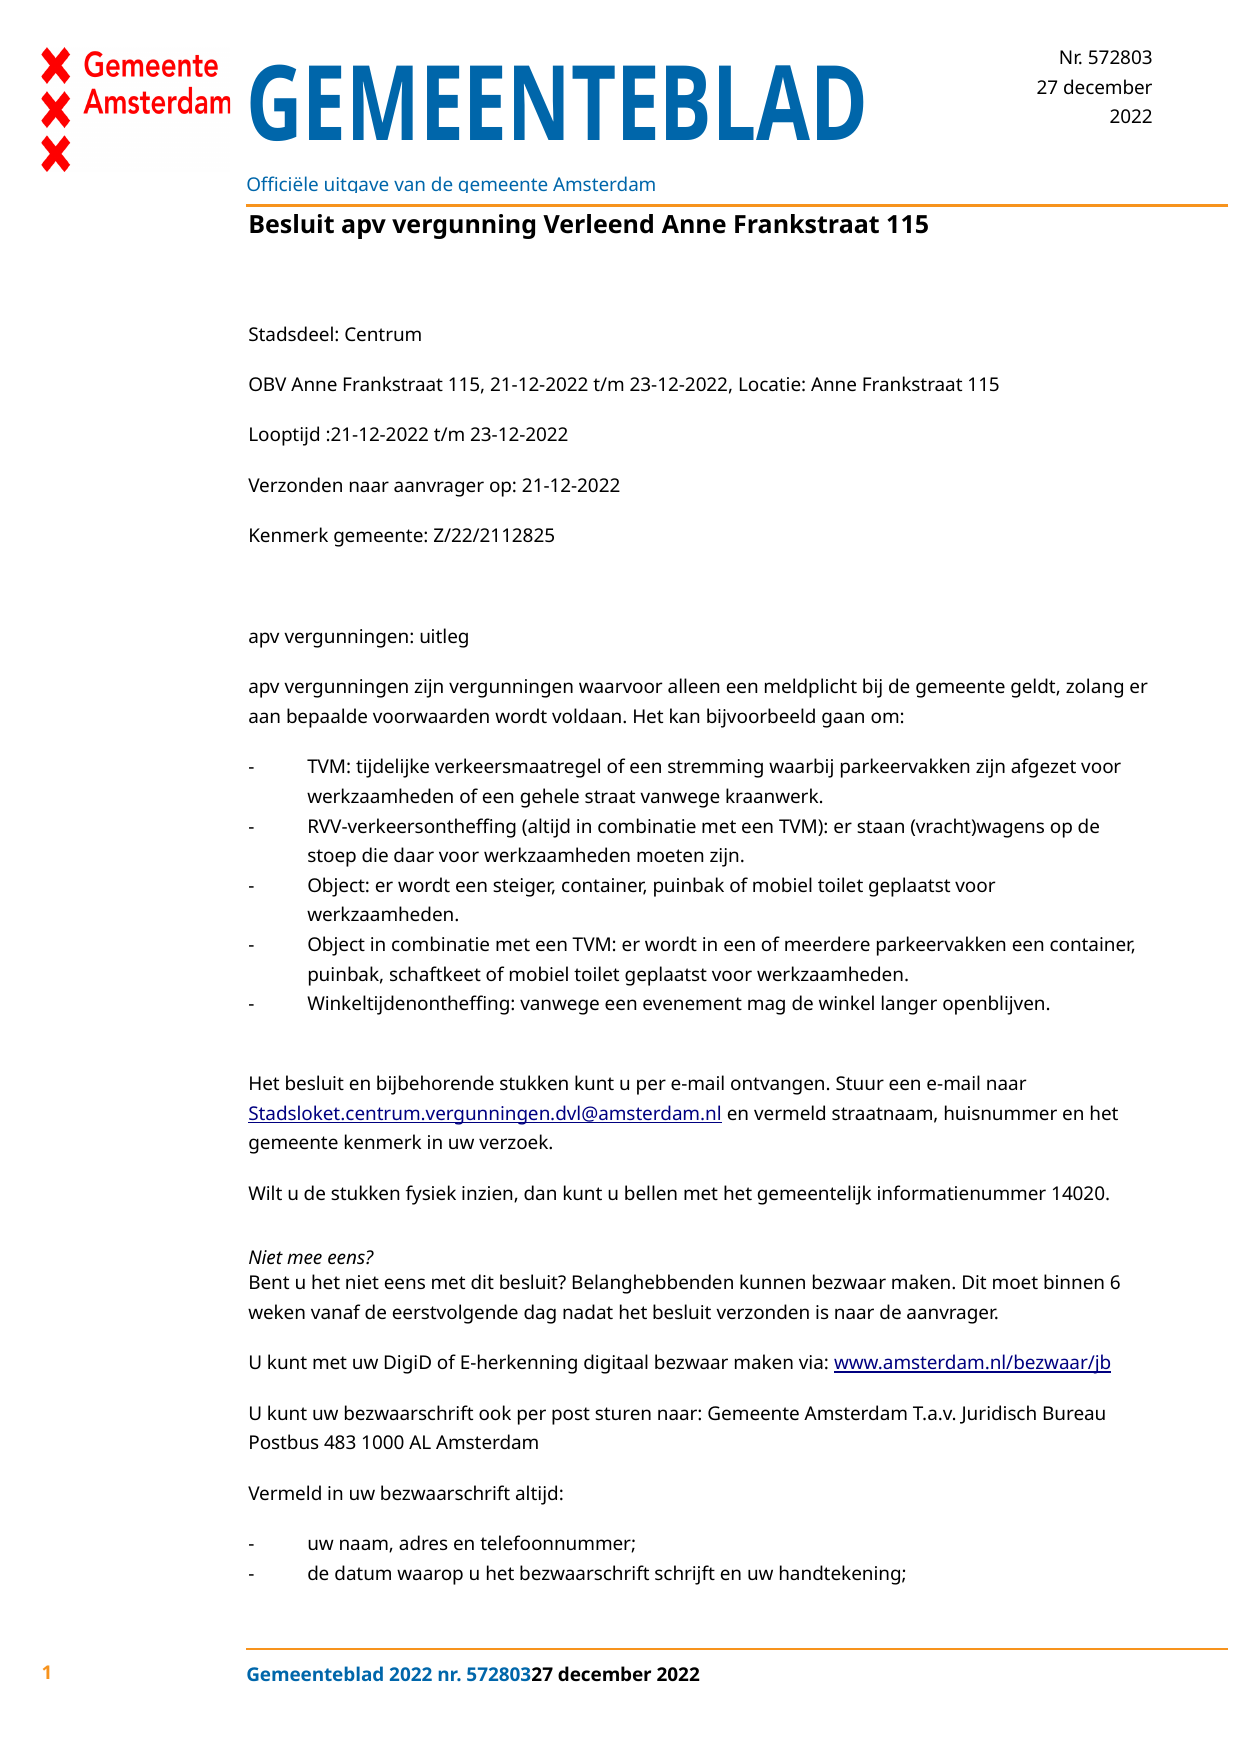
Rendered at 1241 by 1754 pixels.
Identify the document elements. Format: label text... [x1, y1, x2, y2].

text Wilt u de stukken fysiek inzien, dan kunt u bellen met het gemeentelijk informatienummer 14020. [248, 1180, 1152, 1206]
text Stadsdeel: Centrum [248, 321, 1152, 346]
text OBV Anne Frankstraat 115, 21-12-2022 t/m 23-12-2022, Locatie: Anne Frankstraat 115 [248, 371, 1152, 397]
list Winkeltijdenontheffing: vanwege een evenement mag de winkel langer openblijven. [248, 990, 1152, 1016]
text U kunt uw bezwaarschrift ook per post sturen naar: Gemeente Amsterdam T.a.v. Juridisch Bureau Postbus 483 1000 AL Amsterdam [248, 1400, 1152, 1455]
text Het besluit en bijbehorende stukken kunt u per e-mail ontvangen. Stuur een e-mail naar Stadsloket.centrum.vergunningen.dvl@amsterdam.nl en vermeld straatnaam, huisnummer en het gemeente kenmerk in uw verzoek. [248, 1070, 1152, 1155]
text Bent u het niet eens met dit besluit? Belanghebbenden kunnen bezwaar maken. Dit moet binnen 6 weken vanaf de eerstvolgende dag nadat het besluit verzonden is naar de aanvrager. [248, 1269, 1152, 1325]
list Object: er wordt een steiger, container, puinbak of mobiel toilet geplaatst voor werkzaamheden. [248, 872, 1152, 927]
list de datum waarop u het bezwaarschrift schrijft en uw handtekening; [248, 1560, 1152, 1586]
text Looptijd :21-12-2022 t/m 23-12-2022 [248, 422, 1152, 447]
list RVV-verkeersontheffing (altijd in combinatie met een TVM): er staan (vracht)wagens op de stoep die daar voor werkzaamheden moeten zijn. [248, 813, 1152, 868]
text Besluit apv vergunning Verleend Anne Frankstraat 115 [248, 207, 1152, 241]
text Verzonden naar aanvrager op: 21-12-2022 [248, 472, 1152, 498]
text Niet mee eens? [248, 1244, 1152, 1269]
picture [41, 47, 231, 172]
text apv vergunningen zijn vergunningen waarvoor alleen een meldplicht bij de gemeente geldt, zolang er aan bepaalde voorwaarden wordt voldaan. Het kan bijvoorbeeld gaan om: [248, 674, 1152, 729]
list Object in combinatie met een TVM: er wordt in een of meerdere parkeervakken een container, puinbak, schaftkeet of mobiel toilet geplaatst voor werkzaamheden. [248, 931, 1152, 986]
text U kunt met uw DigiD of E-herkenning digitaal bezwaar maken via: www.amsterdam.nl/bezwaar/jb [248, 1349, 1152, 1375]
list uw naam, adres en telefoonnummer; [248, 1530, 1152, 1556]
list TVM: tijdelijke verkeersmaatregel of een stremming waarbij parkeervakken zijn afgezet voor werkzaamheden of een gehele straat vanwege kraanwerk. [248, 754, 1152, 809]
text apv vergunningen: uitleg [248, 623, 1152, 649]
text Vermeld in uw bezwaarschrift altijd: [248, 1480, 1152, 1506]
text Kenmerk gemeente: Z/22/2112825 [248, 522, 1152, 548]
